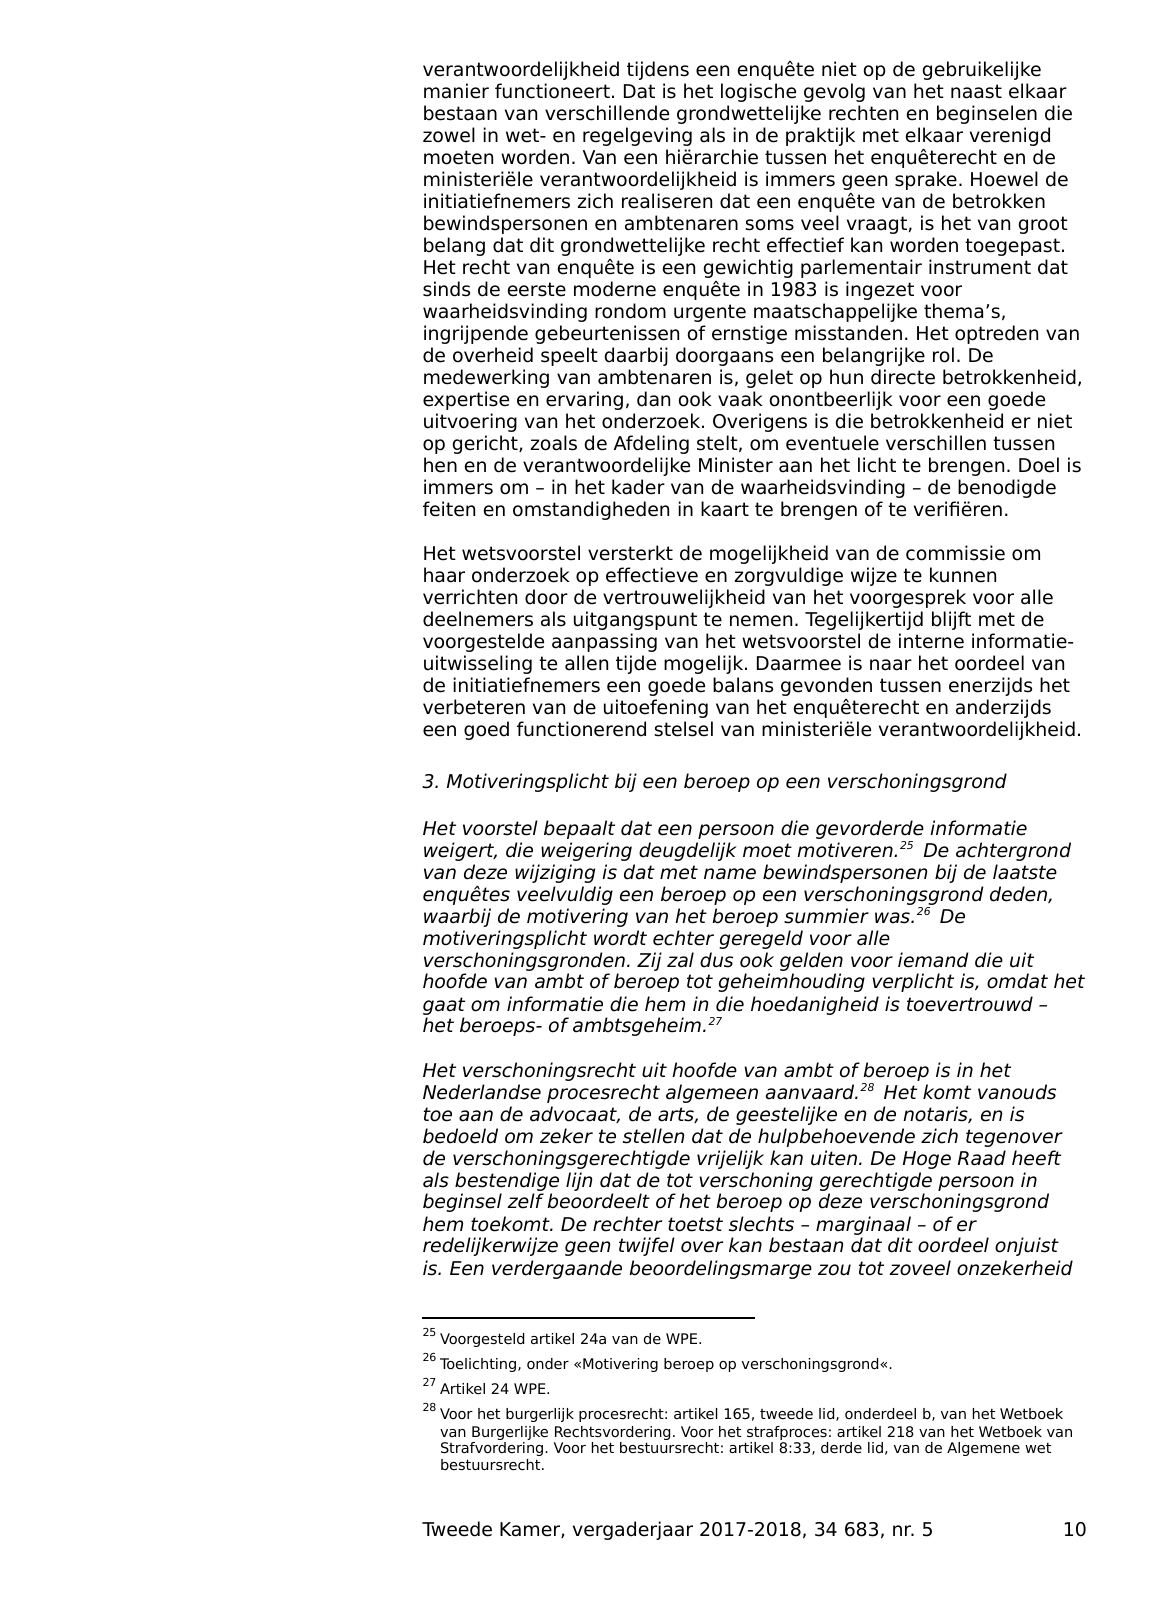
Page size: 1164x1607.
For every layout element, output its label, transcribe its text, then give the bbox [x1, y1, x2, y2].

text verantwoordelijkheid tijdens een enquête niet op de gebruikelijke manier functioneert. Dat is het logische gevolg van het naast elkaar bestaan van verschillende grondwettelijke rechten en beginselen die zowel in wet- en regelgeving als in de praktijk met elkaar verenigd moeten worden. Van een hiërarchie tussen het enquêterecht en de ministeriële verantwoordelijkheid is immers geen sprake. Hoewel de initiatiefnemers zich realiseren dat een enquête van de betrokken bewindspersonen en ambtenaren soms veel vraagt, is het van groot belang dat dit grondwettelijke recht effectief kan worden toegepast. Het recht van enquête is een gewichtig parlementair instrument dat sinds de eerste moderne enquête in 1983 is ingezet voor waarheidsvinding rondom urgente maatschappelijke thema’s, ingrijpende gebeurtenissen of ernstige misstanden. Het optreden van de overheid speelt daarbij doorgaans een belangrijke rol. De medewerking van ambtenaren is, gelet op hun directe betrokkenheid, expertise en ervaring, dan ook vaak onontbeerlijk voor een goede uitvoering van het onderzoek. Overigens is die betrokkenheid er niet op gericht, zoals de Afdeling stelt, om eventuele verschillen tussen hen en de verantwoordelijke Minister aan het licht te brengen. Doel is immers om – in het kader van de waarheidsvinding – de benodigde feiten en omstandigheden in kaart te brengen of te verifiëren. [422, 59, 1087, 521]
text Het verschoningsrecht uit hoofde van ambt of beroep is in het Nederlandse procesrecht algemeen aanvaard. Het komt vanouds toe aan de advocaat, de arts, de geestelijke en de notaris, en is bedoeld om zeker te stellen dat de hulpbehoevende zich tegenover de verschoningsgerechtigde vrijelijk kan uiten. De Hoge Raad heeft als bestendige lijn dat de tot verschoning gerechtigde persoon in beginsel zelf beoordeelt of het beroep op deze verschoningsgrond hem toekomt. De rechter toetst slechts – marginaal – of er redelijkerwijze geen twijfel over kan bestaan dat dit oordeel onjuist is. Een verdergaande beoordelingsmarge zou tot zoveel onzekerheid [422, 1059, 1087, 1279]
text Het voorstel bepaalt dat een persoon die gevorderde informatie weigert, die weigering deugdelijk moet motiveren. De achtergrond van deze wijziging is dat met name bewindspersonen bij de laatste enquêtes veelvuldig een beroep op een verschoningsgrond deden, waarbij de motivering van het beroep summier was. De motiveringsplicht wordt echter geregeld voor alle verschoningsgronden. Zij zal dus ook gelden voor iemand die uit hoofde van ambt of beroep tot geheimhouding verplicht is, omdat het gaat om informatie die hem in die hoedanigheid is toevertrouwd – het beroeps- of ambtsgeheim. [422, 818, 1087, 1037]
text Toelichting, onder «Motivering beroep op verschoningsgrond«. [422, 1352, 1087, 1374]
text Voor het burgerlijk procesrecht: artikel 165, tweede lid, onderdeel b, van het Wetboek van Burgerlijke Rechtsvordering. Voor het strafproces: artikel 218 van het Wetboek van Strafvordering. Voor het bestuursrecht: artikel 8:33, derde lid, van de Algemene wet bestuursrecht. [422, 1402, 1087, 1474]
subtitle 3. Motiveringsplicht bij een beroep op een verschoningsgrond [422, 771, 1087, 793]
text Het wetsvoorstel versterkt de mogelijkheid van de commissie om haar onderzoek op effectieve en zorgvuldige wijze te kunnen verrichten door de vertrouwelijkheid van het voorgesprek voor alle deelnemers als uitgangspunt te nemen. Tegelijkertijd blijft met de voorgestelde aanpassing van het wetsvoorstel de interne informatie-uitwisseling te allen tijde mogelijk. Daarmee is naar het oordeel van de initiatiefnemers een goede balans gevonden tussen enerzijds het verbeteren van de uitoefening van het enquêterecht en anderzijds een goed functionerend stelsel van ministeriële verantwoordelijkheid. [422, 543, 1087, 741]
text Artikel 24 WPE. [422, 1377, 1087, 1399]
text Voorgesteld artikel 24a van de WPE. [422, 1327, 1087, 1349]
